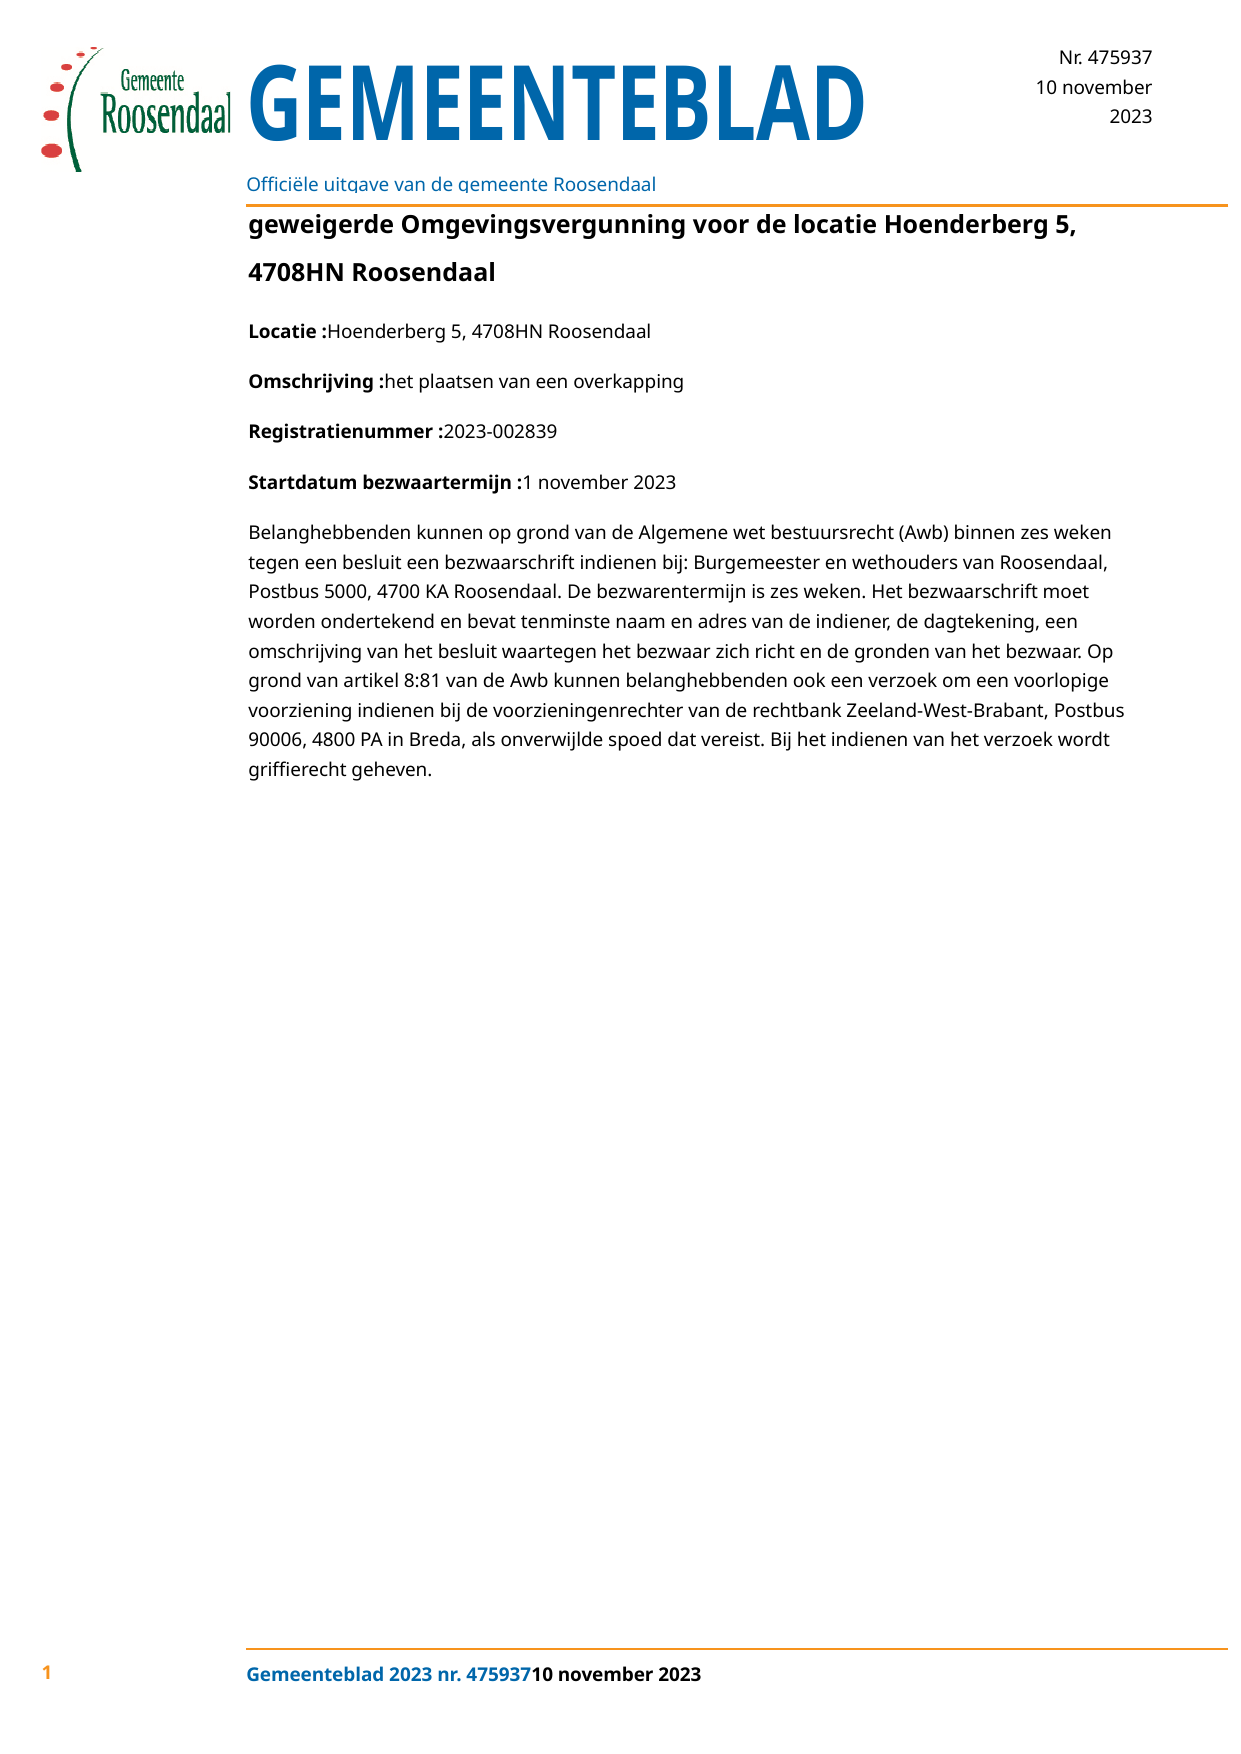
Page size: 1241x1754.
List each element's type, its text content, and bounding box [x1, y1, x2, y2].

text Registratienummer :2023-002839 [248, 419, 1152, 444]
text geweigerde Omgevingsvergunning voor de locatie Hoenderberg 5, 4708HN Roosendaal [248, 207, 1152, 288]
text Locatie :Hoenderberg 5, 4708HN Roosendaal [248, 318, 1152, 344]
text Belanghebbenden kunnen op grond van de Algemene wet bestuursrecht (Awb) binnen zes weken tegen een besluit een bezwaarschrift indienen bij: Burgemeester en wethouders van Roosendaal, Postbus 5000, 4700 KA Roosendaal. De bezwarentermijn is zes weken. Het bezwaarschrift moet worden ondertekend en bevat tenminste naam en adres van de indiener, de dagtekening, een omschrijving van het besluit waartegen het bezwaar zich richt en de gronden van het bezwaar. Op grond van artikel 8:81 van de Awb kunnen belanghebbenden ook een verzoek om een voorlopige voorziening indienen bij de voorzieningenrechter van de rechtbank Zeeland-West-Brabant, Postbus 90006, 4800 PA in Breda, als onverwijlde spoed dat vereist. Bij het indienen van het verzoek wordt griffierecht geheven. [248, 519, 1152, 782]
picture [41, 47, 231, 172]
text Startdatum bezwaartermijn :1 november 2023 [248, 469, 1152, 495]
text Omschrijving :het plaatsen van een overkapping [248, 368, 1152, 394]
